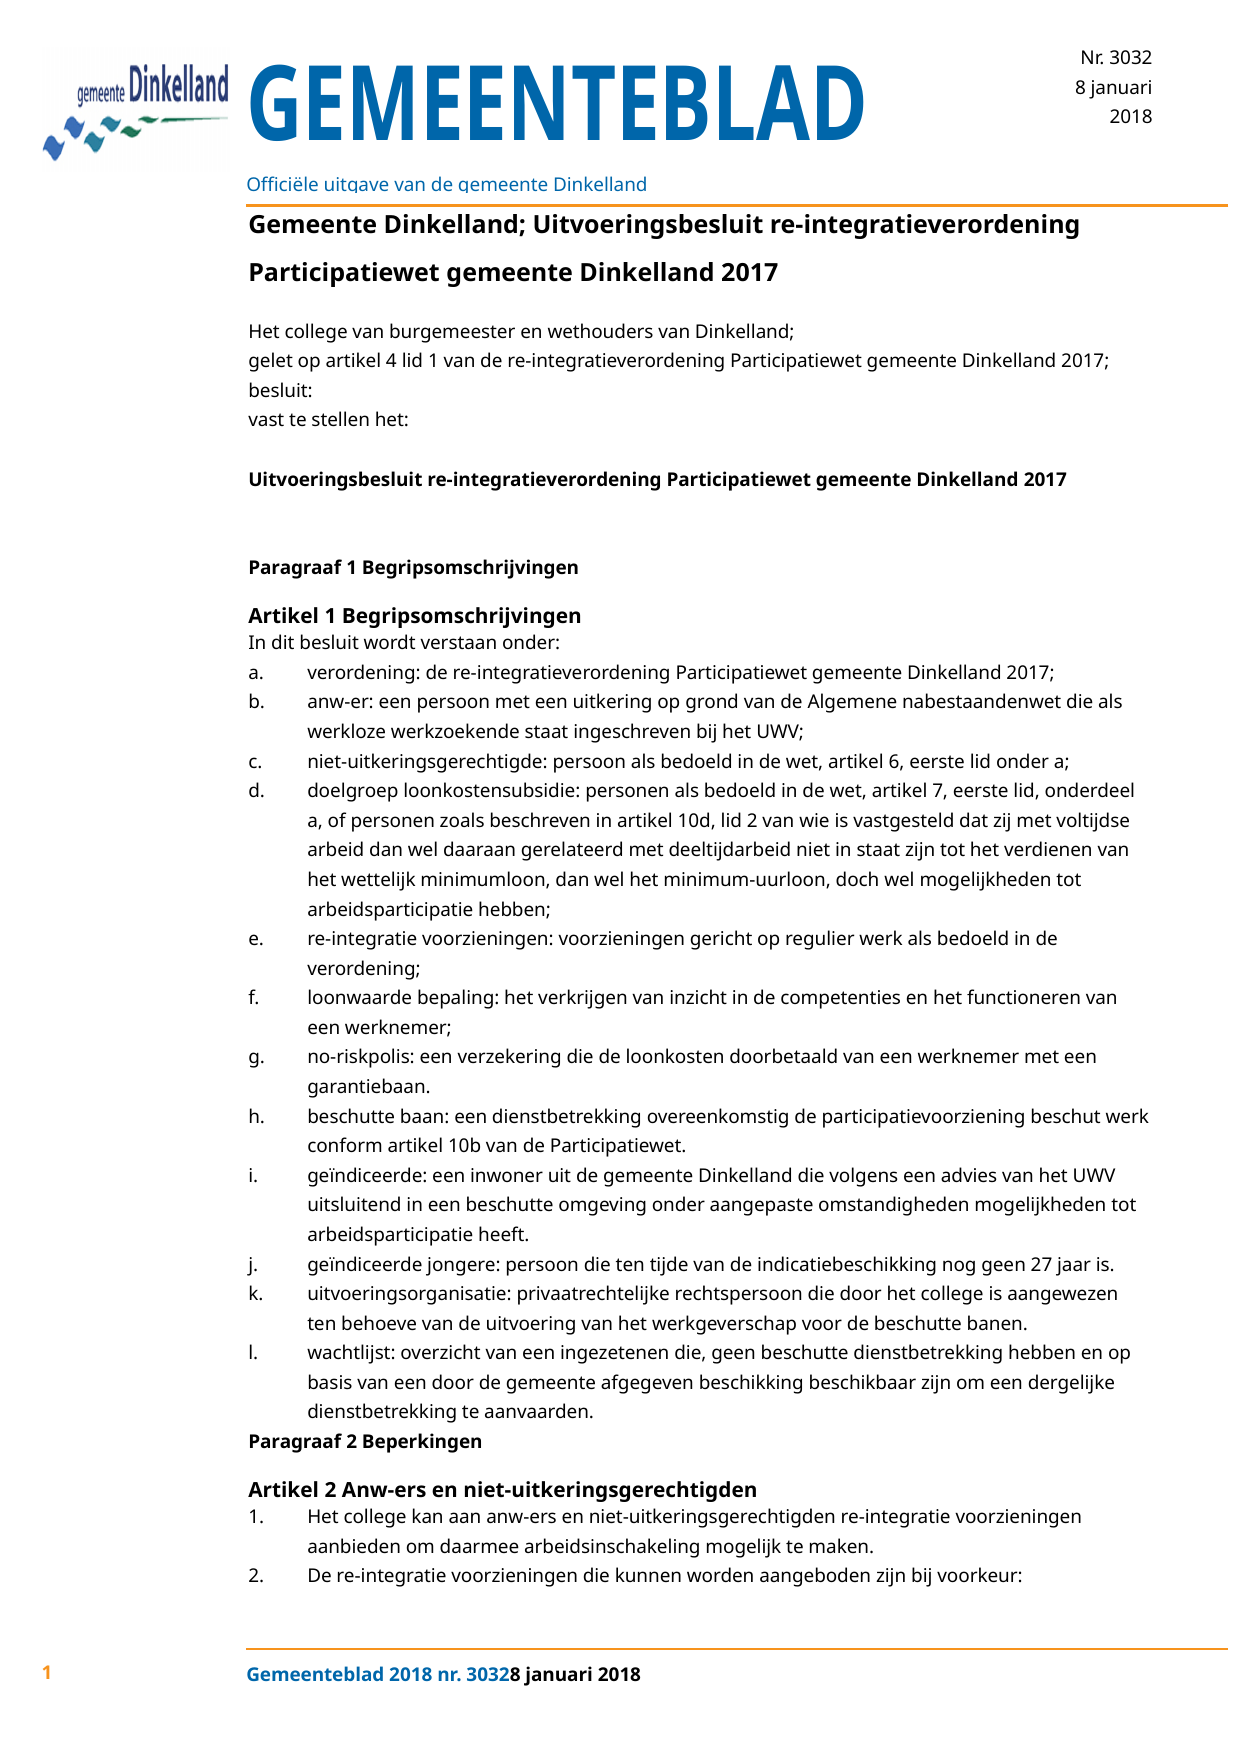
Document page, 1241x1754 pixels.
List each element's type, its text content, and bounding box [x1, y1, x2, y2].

text Paragraaf 2 Beperkingen [248, 1428, 1152, 1454]
list uitvoeringsorganisatie: privaatrechtelijke rechtspersoon die door het college is aangewezen ten behoeve van de uitvoering van het werkgeverschap voor de beschutte banen. [248, 1280, 1152, 1336]
text In dit besluit wordt verstaan onder: [248, 629, 1152, 655]
text Paragraaf 1 Begripsomschrijvingen [248, 554, 1152, 580]
list beschutte baan: een dienstbetrekking overeenkomstig de participatievoorziening beschut werk conform artikel 10b van de Participatiewet. [248, 1103, 1152, 1158]
text besluit: [248, 377, 1152, 403]
list niet-uitkeringsgerechtigde: persoon als bedoeld in de wet, artikel 6, eerste lid onder a; [248, 748, 1152, 774]
text Uitvoeringsbesluit re-integratieverordening Participatiewet gemeente Dinkelland 2017 [248, 466, 1152, 492]
list no-riskpolis: een verzekering die de loonkosten doorbetaald van een werknemer met een garantiebaan. [248, 1044, 1152, 1099]
list verordening: de re-integratieverordening Participatiewet gemeente Dinkelland 2017; [248, 659, 1152, 685]
list De re-integratie voorzieningen die kunnen worden aangeboden zijn bij voorkeur: [248, 1562, 1152, 1588]
list wachtlijst: overzicht van een ingezetenen die, geen beschutte dienstbetrekking hebben en op basis van een door de gemeente afgegeven beschikking beschikbaar zijn om een dergelijke dienstbetrekking te aanvaarden. [248, 1339, 1152, 1424]
text Het college van burgemeester en wethouders van Dinkelland; [248, 318, 1152, 344]
list geïndiceerde: een inwoner uit de gemeente Dinkelland die volgens een advies van het UWV uitsluitend in een beschutte omgeving onder aangepaste omstandigheden mogelijkheden tot arbeidsparticipatie heeft. [248, 1162, 1152, 1247]
list loonwaarde bepaling: het verkrijgen van inzicht in de competenties en het functioneren van een werknemer; [248, 984, 1152, 1040]
list Het college kan aan anw-ers en niet-uitkeringsgerechtigden re-integratie voorzieningen aanbieden om daarmee arbeidsinschakeling mogelijk te maken. [248, 1503, 1152, 1559]
text Artikel 1 Begripsomschrijvingen [248, 601, 1152, 629]
text Artikel 2 Anw-ers en niet-uitkeringsgerechtigden [248, 1475, 1152, 1503]
text vast te stellen het: [248, 407, 1152, 432]
picture [41, 47, 231, 172]
list doelgroep loonkostensubsidie: personen als bedoeld in de wet, artikel 7, eerste lid, onderdeel a, of personen zoals beschreven in artikel 10d, lid 2 van wie is vastgesteld dat zij met voltijdse arbeid dan wel daaraan gerelateerd met deeltijdarbeid niet in staat zijn tot het verdienen van het wettelijk minimumloon, dan wel het minimum-uurloon, doch wel mogelijkheden tot arbeidsparticipatie hebben; [248, 777, 1152, 922]
list geïndiceerde jongere: persoon die ten tijde van de indicatiebeschikking nog geen 27 jaar is. [248, 1251, 1152, 1277]
list anw-er: een persoon met een uitkering op grond van de Algemene nabestaandenwet die als werkloze werkzoekende staat ingeschreven bij het UWV; [248, 689, 1152, 744]
text Gemeente Dinkelland; Uitvoeringsbesluit re-integratieverordening Participatiewet gemeente Dinkelland 2017 [248, 207, 1152, 288]
list re-integratie voorzieningen: voorzieningen gericht op regulier werk als bedoeld in de verordening; [248, 925, 1152, 981]
text gelet op artikel 4 lid 1 van de re-integratieverordening Participatiewet gemeente Dinkelland 2017; [248, 347, 1152, 373]
